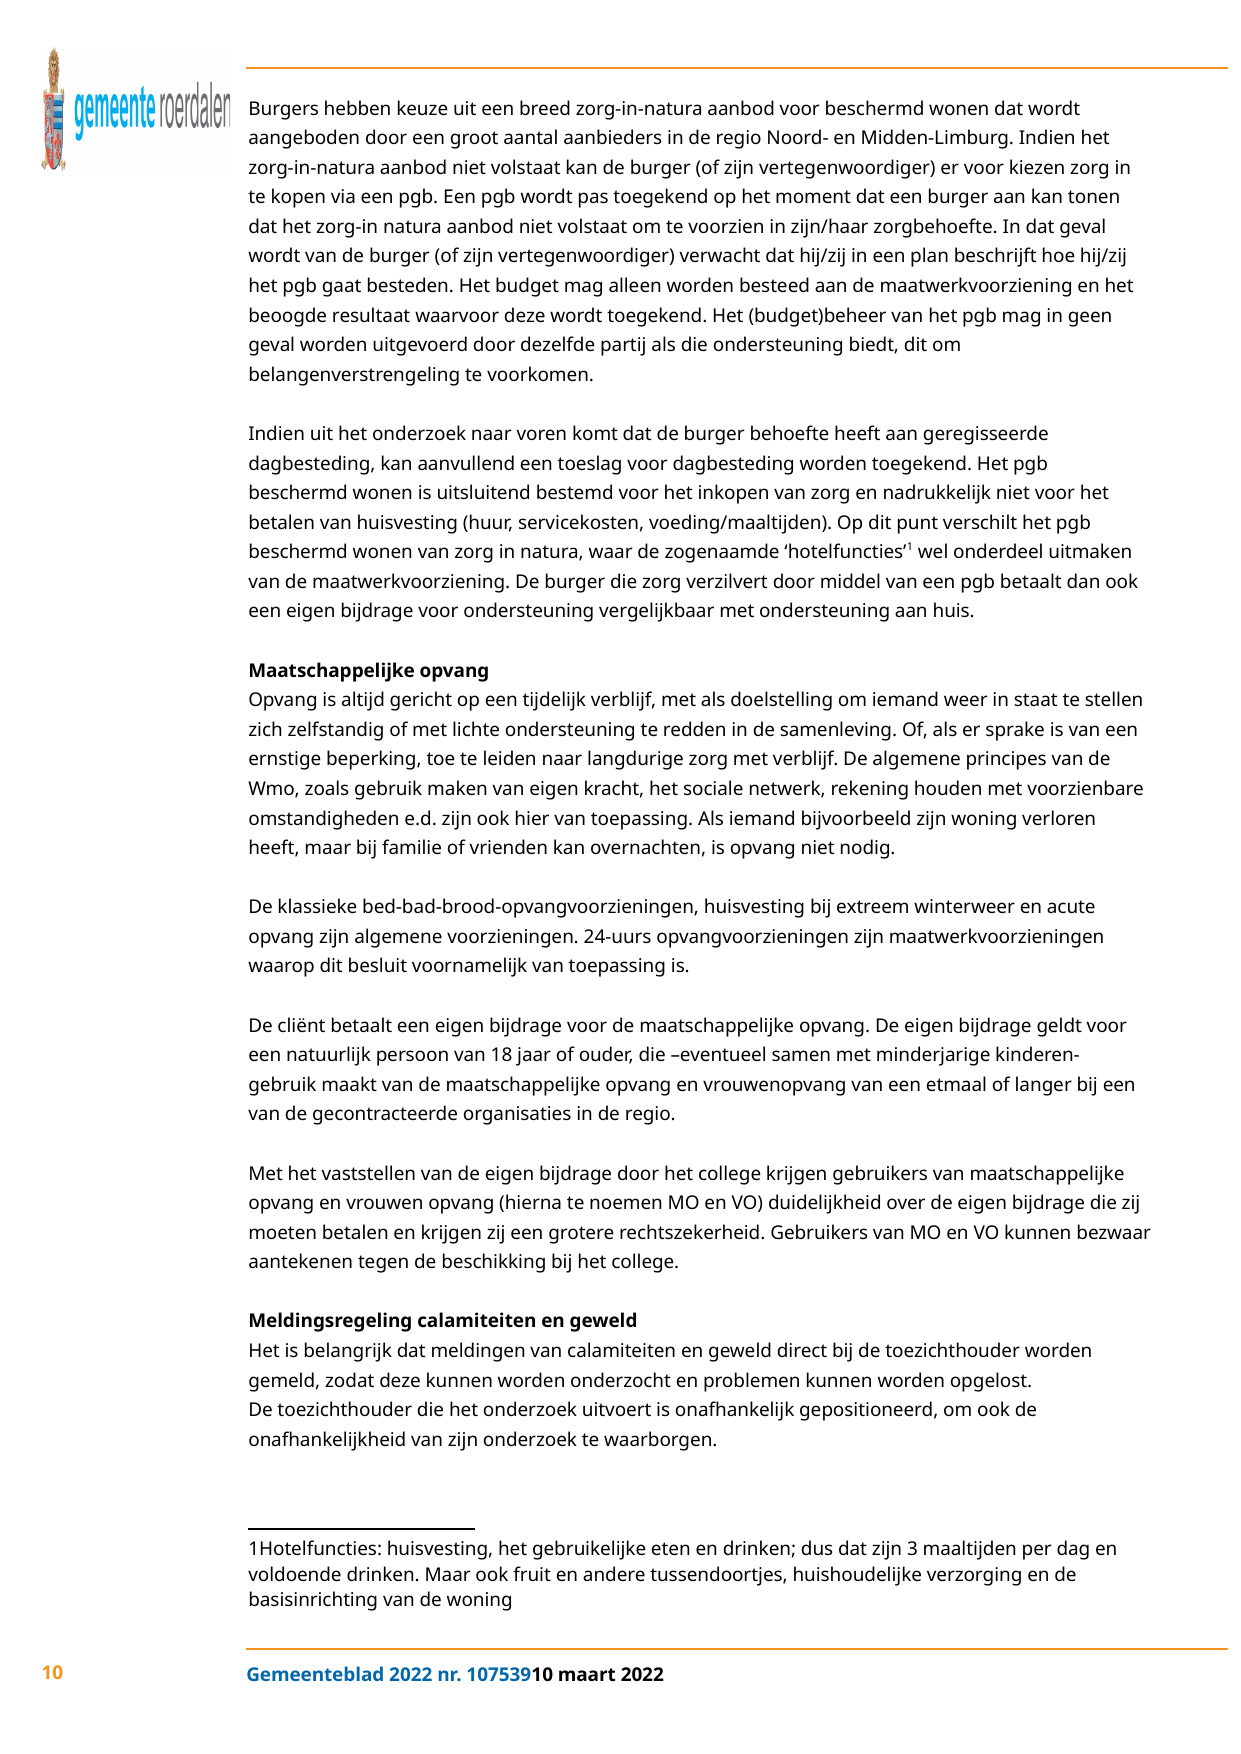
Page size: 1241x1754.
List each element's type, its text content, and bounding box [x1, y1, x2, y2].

text Indien uit het onderzoek naar voren komt dat de burger behoefte heeft aan geregisseerde dagbesteding, kan aanvullend een toeslag voor dagbesteding worden toegekend. Het pgb beschermd wonen is uitsluitend bestemd voor het inkopen van zorg en nadrukkelijk niet voor het betalen van huisvesting (huur, servicekosten, voeding/maaltijden). Op dit punt verschilt het pgb beschermd wonen van zorg in natura, waar de zogenaamde ‘hotelfuncties’ wel onderdeel uitmaken van de maatwerkvoorziening. De burger die zorg verzilvert door middel van een pgb betaalt dan ook een eigen bijdrage voor ondersteuning vergelijkbaar met ondersteuning aan huis. [248, 420, 1152, 623]
text Met het vaststellen van de eigen bijdrage door het college krijgen gebruikers van maatschappelijke opvang en vrouwen opvang (hierna te noemen MO en VO) duidelijkheid over de eigen bijdrage die zij moeten betalen en krijgen zij een grotere rechtszekerheid. Gebruikers van MO en VO kunnen bezwaar aantekenen tegen de beschikking bij het college. [248, 1160, 1152, 1274]
text De cliënt betaalt een eigen bijdrage voor de maatschappelijke opvang. De eigen bijdrage geldt voor een natuurlijk persoon van 18 jaar of ouder, die –eventueel samen met minderjarige kinderen- gebruik maakt van de maatschappelijke opvang en vrouwenopvang van een etmaal of langer bij een van de gecontracteerde organisaties in de regio. [248, 1012, 1152, 1126]
text Maatschappelijke opvang [248, 657, 1152, 683]
picture [41, 47, 231, 172]
text De toezichthouder die het onderzoek uitvoert is onafhankelijk gepositioneerd, om ook de onafhankelijkheid van zijn onderzoek te waarborgen. [248, 1396, 1152, 1452]
text Hotelfuncties: huisvesting, het gebruikelijke eten en drinken; dus dat zijn 3 maaltijden per dag en voldoende drinken. Maar ook fruit en andere tussendoortjes, huishoudelijke verzorging en de basisinrichting van de woning [248, 1535, 1152, 1612]
text Meldingsregeling calamiteiten en geweld [248, 1308, 1152, 1333]
text Het is belangrijk dat meldingen van calamiteiten en geweld direct bij de toezichthouder worden gemeld, zodat deze kunnen worden onderzocht en problemen kunnen worden opgelost. [248, 1337, 1152, 1393]
text Opvang is altijd gericht op een tijdelijk verblijf, met als doelstelling om iemand weer in staat te stellen zich zelfstandig of met lichte ondersteuning te redden in de samenleving. Of, als er sprake is van een ernstige beperking, toe te leiden naar langdurige zorg met verblijf. De algemene principes van de Wmo, zoals gebruik maken van eigen kracht, het sociale netwerk, rekening houden met voorzienbare omstandigheden e.d. zijn ook hier van toepassing. Als iemand bijvoorbeeld zijn woning verloren heeft, maar bij familie of vrienden kan overnachten, is opvang niet nodig. [248, 686, 1152, 860]
text De klassieke bed-bad-brood-opvangvoorzieningen, huisvesting bij extreem winterweer en acute opvang zijn algemene voorzieningen. 24-uurs opvangvoorzieningen zijn maatwerkvoorzieningen waarop dit besluit voornamelijk van toepassing is. [248, 893, 1152, 978]
text Burgers hebben keuze uit een breed zorg-in-natura aanbod voor beschermd wonen dat wordt aangeboden door een groot aantal aanbieders in de regio Noord- en Midden-Limburg. Indien het zorg-in-natura aanbod niet volstaat kan de burger (of zijn vertegenwoordiger) er voor kiezen zorg in te kopen via een pgb. Een pgb wordt pas toegekend op het moment dat een burger aan kan tonen dat het zorg-in natura aanbod niet volstaat om te voorzien in zijn/haar zorgbehoefte. In dat geval wordt van de burger (of zijn vertegenwoordiger) verwacht dat hij/zij in een plan beschrijft hoe hij/zij het pgb gaat besteden. Het budget mag alleen worden besteed aan de maatwerkvoorziening en het beoogde resultaat waarvoor deze wordt toegekend. Het (budget)beheer van het pgb mag in geen geval worden uitgevoerd door dezelfde partij als die ondersteuning biedt, dit om belangenverstrengeling te voorkomen. [248, 95, 1152, 387]
